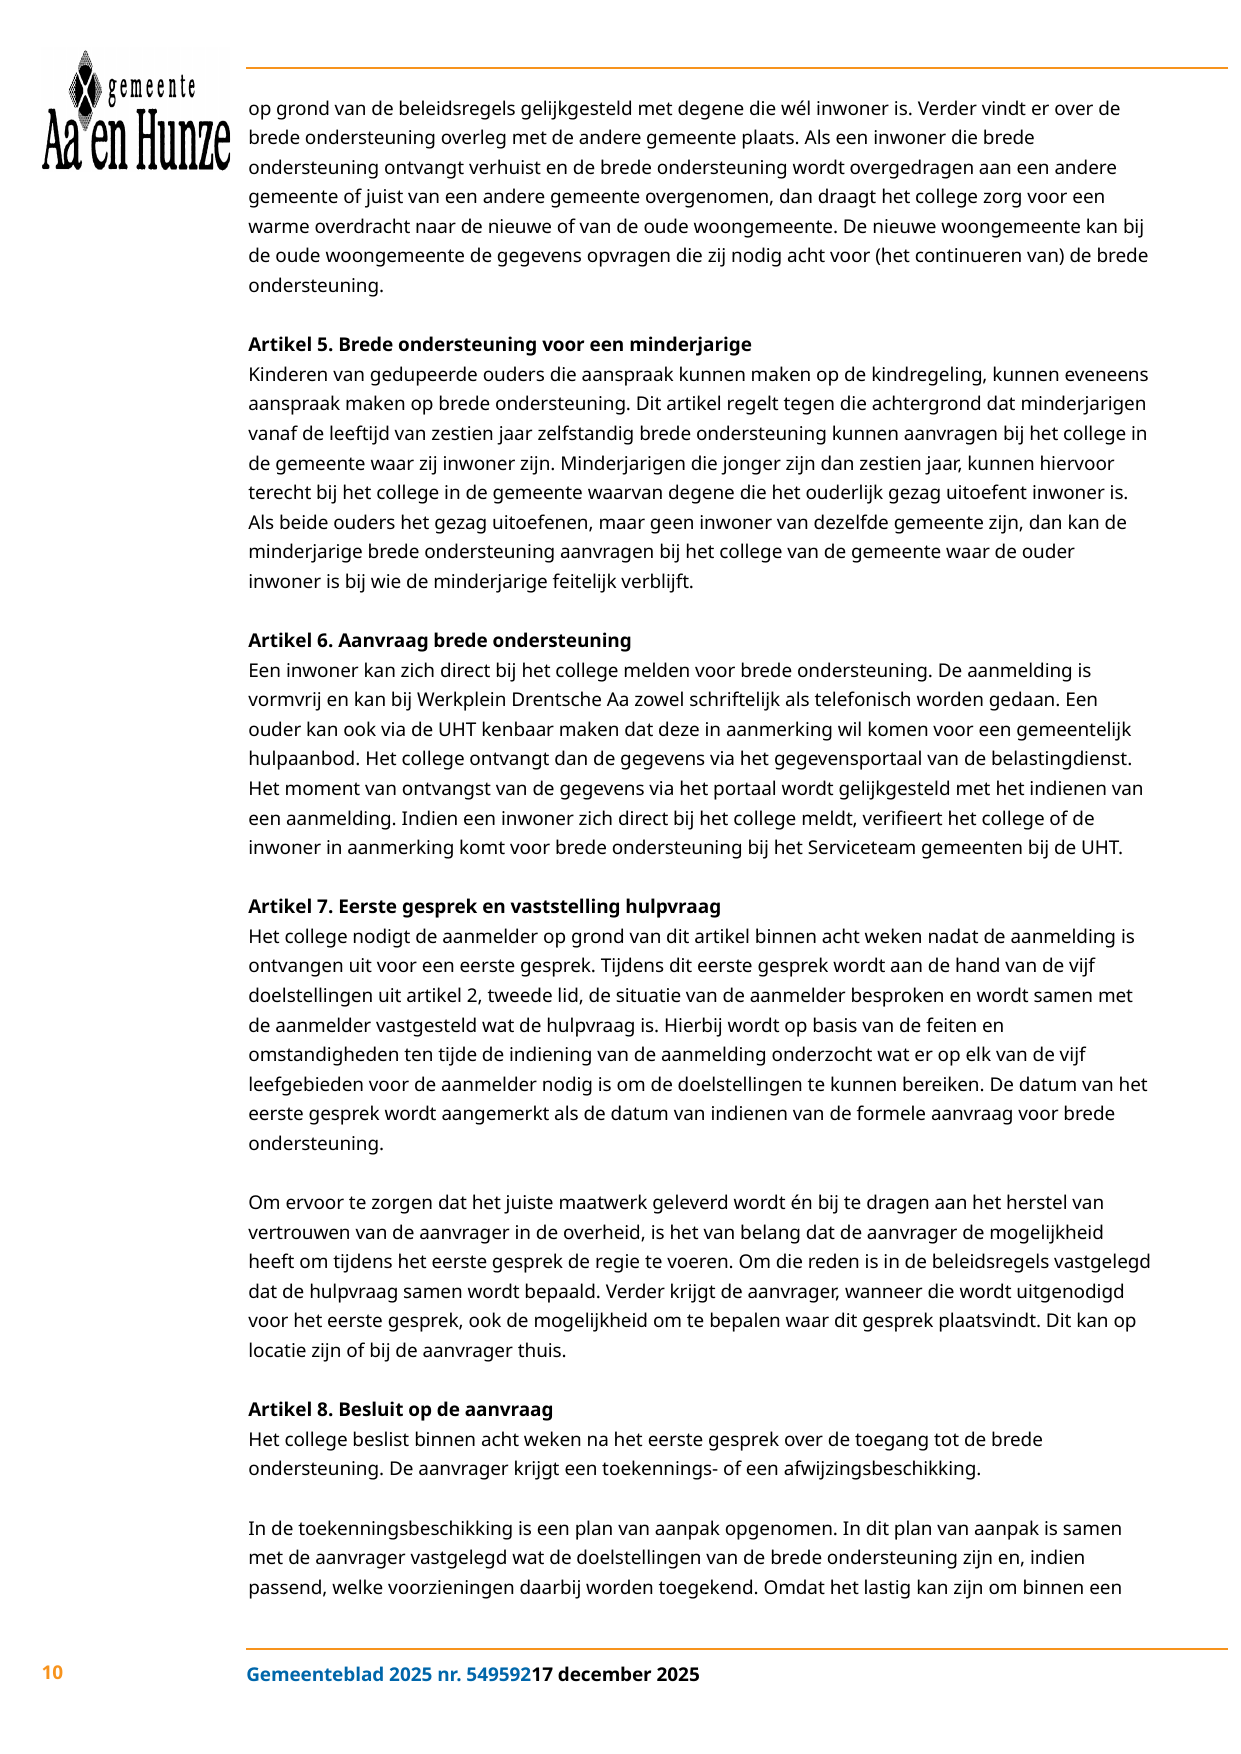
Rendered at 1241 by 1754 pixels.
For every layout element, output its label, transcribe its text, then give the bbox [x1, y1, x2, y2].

text In de toekenningsbeschikking is een plan van aanpak opgenomen. In dit plan van aanpak is samen met de aanvrager vastgelegd wat de doelstellingen van de brede ondersteuning zijn en, indien passend, welke voorzieningen daarbij worden toegekend. Omdat het lastig kan zijn om binnen een [248, 1515, 1152, 1600]
text op grond van de beleidsregels gelijkgesteld met degene die wél inwoner is. Verder vindt er over de brede ondersteuning overleg met de andere gemeente plaats. Als een inwoner die brede ondersteuning ontvangt verhuist en de brede ondersteuning wordt overgedragen aan een andere gemeente of juist van een andere gemeente overgenomen, dan draagt het college zorg voor een warme overdracht naar de nieuwe of van de oude woongemeente. De nieuwe woongemeente kan bij de oude woongemeente de gegevens opvragen die zij nodig acht voor (het continueren van) de brede ondersteuning. [248, 95, 1152, 298]
text Om ervoor te zorgen dat het juiste maatwerk geleverd wordt én bij te dragen aan het herstel van vertrouwen van de aanvrager in de overheid, is het van belang dat de aanvrager de mogelijkheid heeft om tijdens het eerste gesprek de regie te voeren. Om die reden is in de beleidsregels vastgelegd dat de hulpvraag samen wordt bepaald. Verder krijgt de aanvrager, wanneer die wordt uitgenodigd voor het eerste gesprek, ook de mogelijkheid om te bepalen waar dit gesprek plaatsvindt. Dit kan op locatie zijn of bij de aanvrager thuis. [248, 1189, 1152, 1363]
text Kinderen van gedupeerde ouders die aanspraak kunnen maken op de kindregeling, kunnen eveneens aanspraak maken op brede ondersteuning. Dit artikel regelt tegen die achtergrond dat minderjarigen vanaf de leeftijd van zestien jaar zelfstandig brede ondersteuning kunnen aanvragen bij het college in de gemeente waar zij inwoner zijn. Minderjarigen die jonger zijn dan zestien jaar, kunnen hiervoor terecht bij het college in de gemeente waarvan degene die het ouderlijk gezag uitoefent inwoner is. Als beide ouders het gezag uitoefenen, maar geen inwoner van dezelfde gemeente zijn, dan kan de minderjarige brede ondersteuning aanvragen bij het college van de gemeente waar de ouder inwoner is bij wie de minderjarige feitelijk verblijft. [248, 361, 1152, 594]
text Artikel 6. Aanvraag brede ondersteuning [248, 627, 1152, 653]
text Artikel 5. Brede ondersteuning voor een minderjarige [248, 331, 1152, 357]
text Een inwoner kan zich direct bij het college melden voor brede ondersteuning. De aanmelding is vormvrij en kan bij Werkplein Drentsche Aa zowel schriftelijk als telefonisch worden gedaan. Een ouder kan ook via de UHT kenbaar maken dat deze in aanmerking wil komen voor een gemeentelijk hulpaanbod. Het college ontvangt dan de gegevens via het gegevensportaal van de belastingdienst. Het moment van ontvangst van de gegevens via het portaal wordt gelijkgesteld met het indienen van een aanmelding. Indien een inwoner zich direct bij het college meldt, verifieert het college of de inwoner in aanmerking komt voor brede ondersteuning bij het Serviceteam gemeenten bij de UHT. [248, 657, 1152, 860]
text Artikel 8. Besluit op de aanvraag [248, 1396, 1152, 1422]
text Het college beslist binnen acht weken na het eerste gesprek over de toegang tot de brede ondersteuning. De aanvrager krijgt een toekennings- of een afwijzingsbeschikking. [248, 1426, 1152, 1481]
picture [41, 47, 231, 172]
text Het college nodigt de aanmelder op grond van dit artikel binnen acht weken nadat de aanmelding is ontvangen uit voor een eerste gesprek. Tijdens dit eerste gesprek wordt aan de hand van de vijf doelstellingen uit artikel 2, tweede lid, de situatie van de aanmelder besproken en wordt samen met de aanmelder vastgesteld wat de hulpvraag is. Hierbij wordt op basis van de feiten en omstandigheden ten tijde de indiening van de aanmelding onderzocht wat er op elk van de vijf leefgebieden voor de aanmelder nodig is om de doelstellingen te kunnen bereiken. De datum van het eerste gesprek wordt aangemerkt als de datum van indienen van de formele aanvraag voor brede ondersteuning. [248, 923, 1152, 1156]
text Artikel 7. Eerste gesprek en vaststelling hulpvraag [248, 893, 1152, 919]
